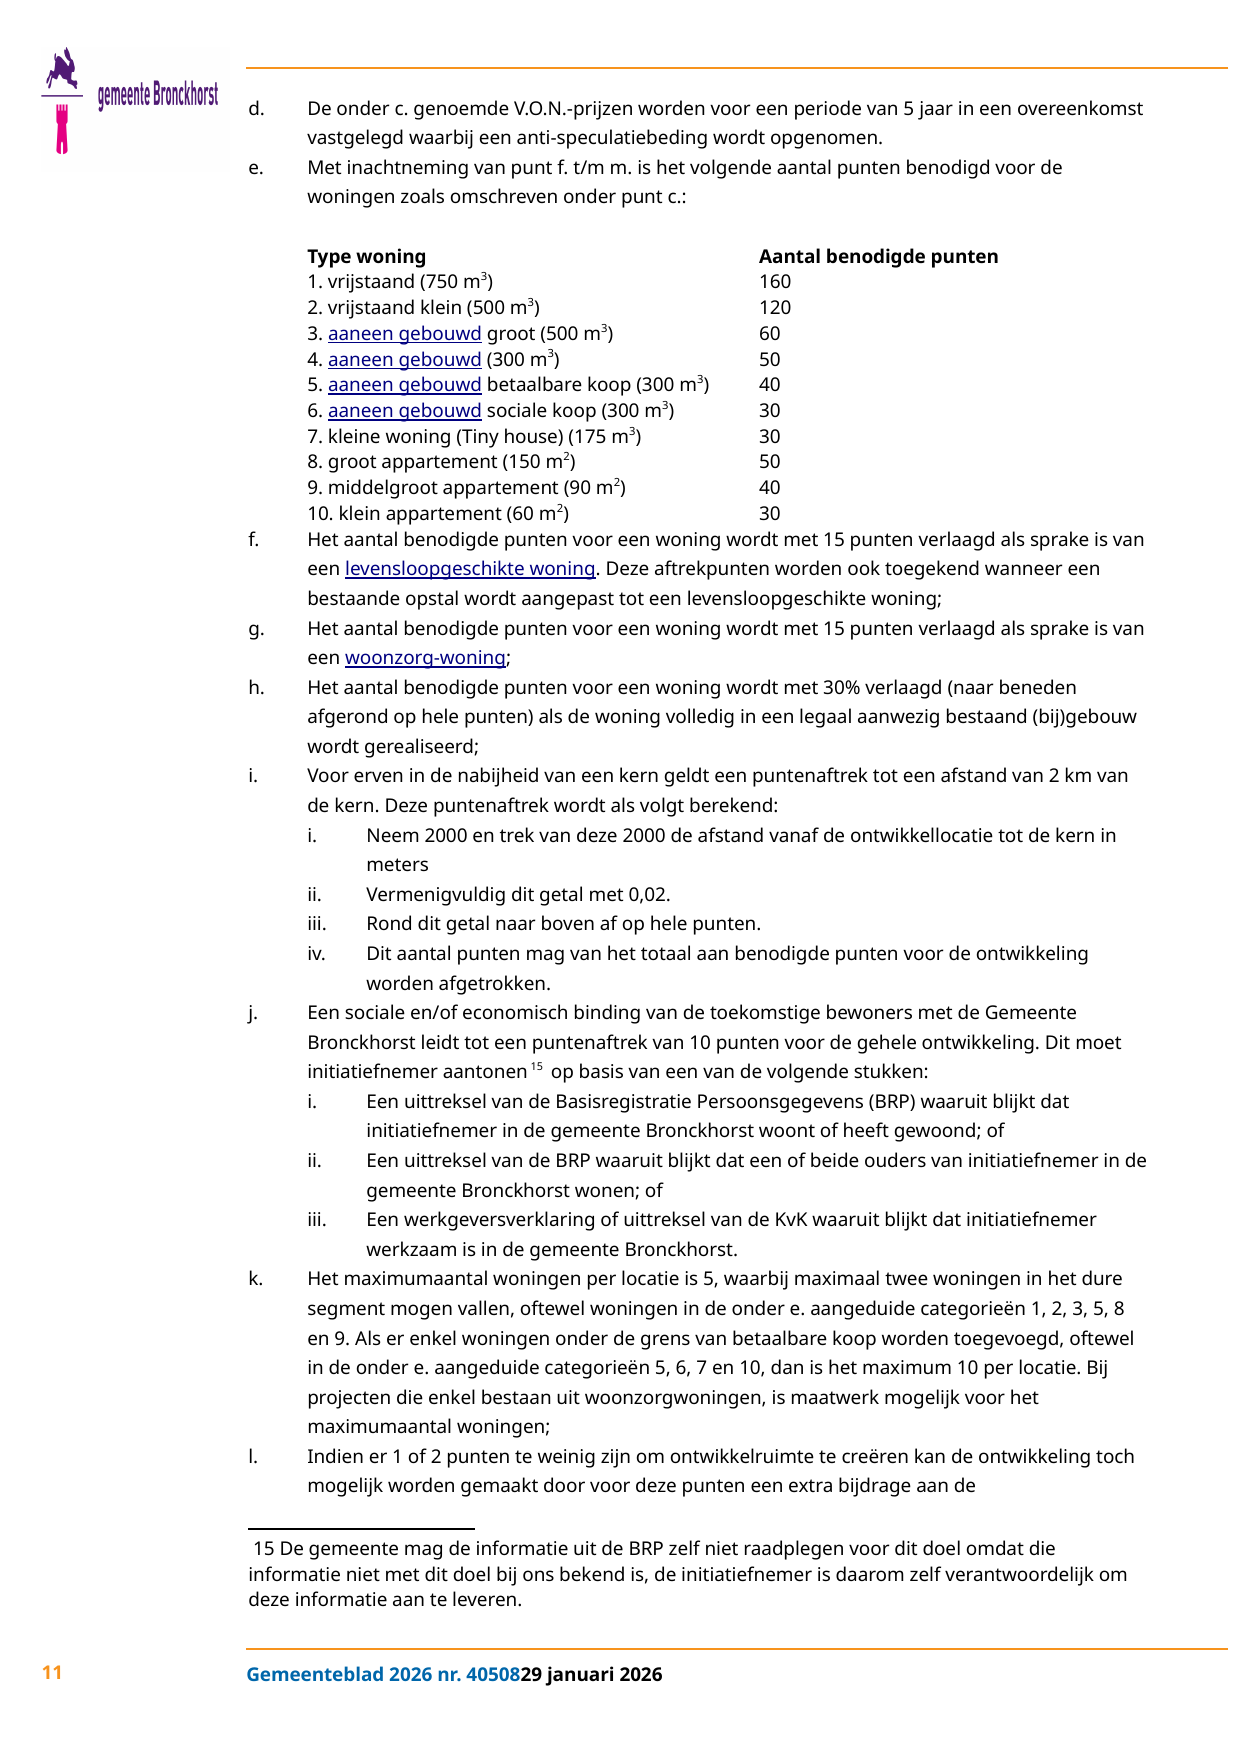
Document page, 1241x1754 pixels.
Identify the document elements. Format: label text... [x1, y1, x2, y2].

list Het aantal benodigde punten voor een woning wordt met 30% verlaagd (naar beneden afgerond op hele punten) als de woning volledig in een legaal aanwezig bestaand (bij)gebouw wordt gerealiseerd; [248, 674, 1152, 759]
list De gemeente mag de informatie uit de BRP zelf niet raadplegen voor dit doel omdat die informatie niet met dit doel bij ons bekend is, de initiatiefnemer is daarom zelf verantwoordelijk om deze informatie aan te leveren. [248, 1535, 1152, 1612]
table_cell 9. middelgroot appartement (90 m2) [307, 474, 759, 500]
table_cell 30 [759, 423, 1211, 449]
list Voor erven in de nabijheid van een kern geldt een puntenaftrek tot een afstand van 2 km van de kern. Deze puntenaftrek wordt als volgt berekend: [248, 763, 1152, 818]
picture [41, 47, 231, 172]
list Het aantal benodigde punten voor een woning wordt met 15 punten verlaagd als sprake is van een woonzorg-woning; [248, 615, 1152, 670]
table_cell 7. kleine woning (Tiny house) (175 m3) [307, 423, 759, 449]
list De onder c. genoemde V.O.N.-prijzen worden voor een periode van 5 jaar in een overeenkomst vastgelegd waarbij een anti-speculatiebeding wordt opgenomen. [248, 95, 1152, 150]
table_cell 50 [759, 449, 1211, 474]
table_cell 50 [759, 346, 1211, 371]
list Met inachtneming van punt f. t/m m. is het volgende aantal punten benodigd voor de woningen zoals omschreven onder punt c.: [248, 154, 1152, 209]
list Indien er 1 of 2 punten te weinig zijn om ontwikkelruimte te creëren kan de ontwikkeling toch mogelijk worden gemaakt door voor deze punten een extra bijdrage aan de [248, 1443, 1152, 1498]
list Een sociale en/of economisch binding van de toekomstige bewoners met de Gemeente Bronckhorst leidt tot een puntenaftrek van 10 punten voor de gehele ontwikkeling. Dit moet initiatiefnemer aantonen op basis van een van de volgende stukken: [248, 999, 1152, 1084]
table_cell 30 [759, 500, 1211, 526]
table_cell 40 [759, 371, 1211, 397]
table_cell 6. aaneen gebouwd sociale koop (300 m3) [307, 397, 759, 423]
list Een uittreksel van de BRP waaruit blijkt dat een of beide ouders van initiatiefnemer in de gemeente Bronckhorst wonen; of [307, 1147, 1152, 1202]
table_cell 40 [759, 474, 1211, 500]
list Rond dit getal naar boven af op hele punten. [307, 911, 1152, 936]
table_cell 5. aaneen gebouwd betaalbare koop (300 m3) [307, 371, 759, 397]
table_cell 3. aaneen gebouwd groot (500 m3) [307, 320, 759, 346]
table_cell 2. vrijstaand klein (500 m3) [307, 294, 759, 320]
table_header Type woning [307, 243, 759, 268]
list Vermenigvuldig dit getal met 0,02. [307, 881, 1152, 907]
table_cell 120 [759, 294, 1211, 320]
table_cell 10. klein appartement (60 m2) [307, 500, 759, 526]
table_cell 30 [759, 397, 1211, 423]
list Het maximumaantal woningen per locatie is 5, waarbij maximaal twee woningen in het dure segment mogen vallen, oftewel woningen in de onder e. aangeduide categorieën 1, 2, 3, 5, 8 en 9. Als er enkel woningen onder de grens van betaalbare koop worden toegevoegd, oftewel in de onder e. aangeduide categorieën 5, 6, 7 en 10, dan is het maximum 10 per locatie. Bij projecten die enkel bestaan uit woonzorgwoningen, is maatwerk mogelijk voor het maximumaantal woningen; [248, 1266, 1152, 1439]
table_cell 8. groot appartement (150 m2) [307, 449, 759, 474]
table_cell 1. vrijstaand (750 m3) [307, 269, 759, 294]
list Dit aantal punten mag van het totaal aan benodigde punten voor de ontwikkeling worden afgetrokken. [307, 940, 1152, 995]
table_cell 4. aaneen gebouwd (300 m3) [307, 346, 759, 371]
table_header Aantal benodigde punten [759, 243, 1211, 268]
table_cell 160 [759, 269, 1211, 294]
list Een werkgeversverklaring of uittreksel van de KvK waaruit blijkt dat initiatiefnemer werkzaam is in de gemeente Bronckhorst. [307, 1206, 1152, 1262]
list Het aantal benodigde punten voor een woning wordt met 15 punten verlaagd als sprake is van een levensloopgeschikte woning. Deze aftrekpunten worden ook toegekend wanneer een bestaande opstal wordt aangepast tot een levensloopgeschikte woning; [248, 526, 1152, 611]
table_cell 60 [759, 320, 1211, 346]
list Neem 2000 en trek van deze 2000 de afstand vanaf de ontwikkellocatie tot de kern in meters [307, 822, 1152, 877]
list Een uittreksel van de Basisregistratie Persoonsgegevens (BRP) waaruit blijkt dat initiatiefnemer in de gemeente Bronckhorst woont of heeft gewoond; of [307, 1088, 1152, 1143]
